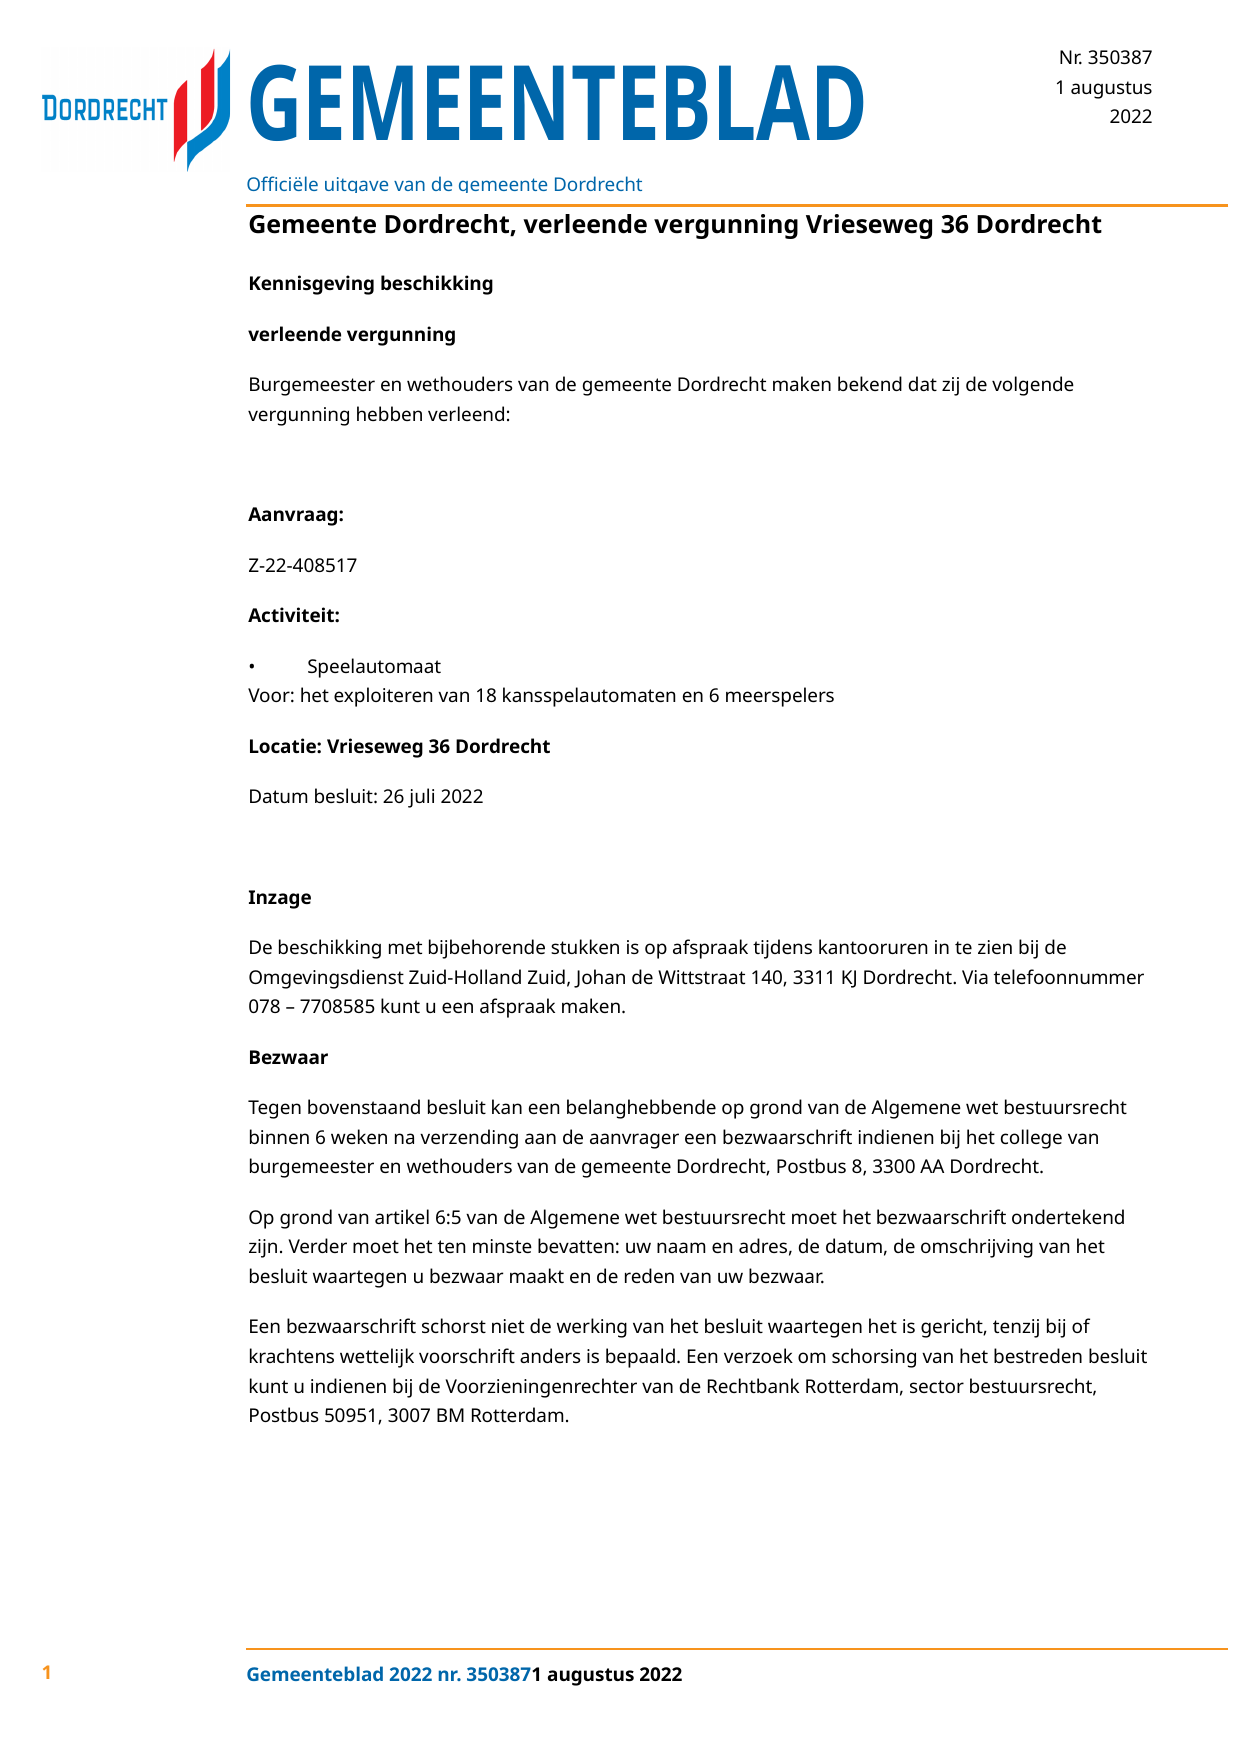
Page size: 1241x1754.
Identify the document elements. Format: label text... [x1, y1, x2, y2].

text Voor: het exploiteren van 18 kansspelautomaten en 6 meerspelers [248, 682, 1152, 708]
text Kennisgeving beschikking [248, 270, 1152, 296]
text Inzage [248, 884, 1152, 910]
text Locatie: Vrieseweg 36 Dordrecht [248, 733, 1152, 758]
text Op grond van artikel 6:5 van de Algemene wet bestuursrecht moet het bezwaarschrift ondertekend zijn. Verder moet het ten minste bevatten: uw naam en adres, de datum, de omschrijving van het besluit waartegen u bezwaar maakt en de reden van uw bezwaar. [248, 1204, 1152, 1289]
text Activiteit: [248, 602, 1152, 628]
text Bezwaar [248, 1044, 1152, 1070]
picture [41, 47, 231, 172]
text Tegen bovenstaand besluit kan een belanghebbende op grond van de Algemene wet bestuursrecht binnen 6 weken na verzending aan de aanvrager een bezwaarschrift indienen bij het college van burgemeester en wethouders van de gemeente Dordrecht, Postbus 8, 3300 AA Dordrecht. [248, 1094, 1152, 1179]
text Datum besluit: 26 juli 2022 [248, 783, 1152, 809]
text verleende vergunning [248, 321, 1152, 346]
list Speelautomaat [248, 653, 1152, 678]
text De beschikking met bijbehorende stukken is op afspraak tijdens kantooruren in te zien bij de Omgevingsdienst Zuid-Holland Zuid, Johan de Wittstraat 140, 3311 KJ Dordrecht. Via telefoonnummer 078 – 7708585 kunt u een afspraak maken. [248, 934, 1152, 1019]
text Aanvraag: [248, 502, 1152, 527]
text Burgemeester en wethouders van de gemeente Dordrecht maken bekend dat zij de volgende vergunning hebben verleend: [248, 371, 1152, 426]
text Gemeente Dordrecht, verleende vergunning Vrieseweg 36 Dordrecht [248, 207, 1152, 241]
text Een bezwaarschrift schorst niet de werking van het besluit waartegen het is gericht, tenzij bij of krachtens wettelijk voorschrift anders is bepaald. Een verzoek om schorsing van het bestreden besluit kunt u indienen bij de Voorzieningenrechter van de Rechtbank Rotterdam, sector bestuursrecht, Postbus 50951, 3007 BM Rotterdam. [248, 1314, 1152, 1428]
text Z-22-408517 [248, 552, 1152, 578]
